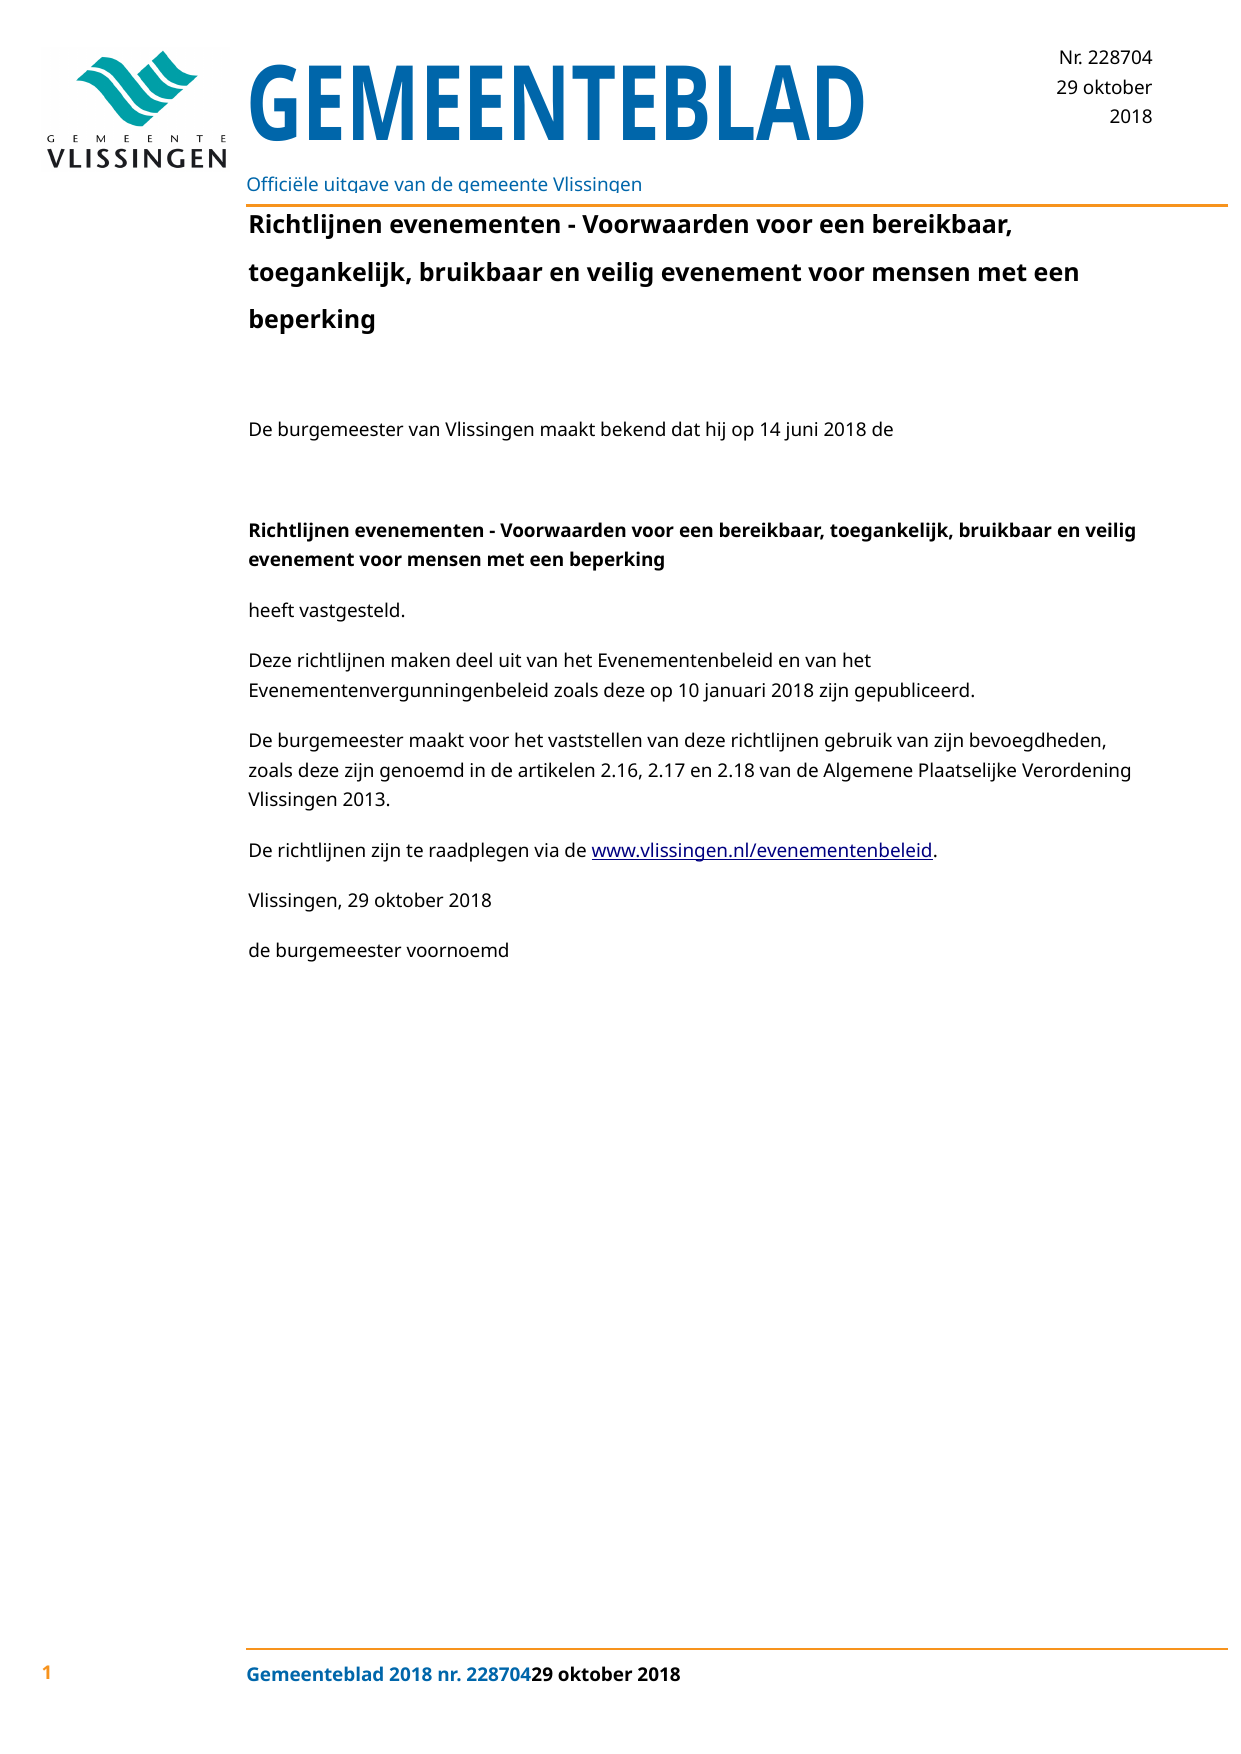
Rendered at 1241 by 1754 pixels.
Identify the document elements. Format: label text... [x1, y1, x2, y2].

text de burgemeester voornoemd [248, 938, 1152, 963]
text Richtlijnen evenementen - Voorwaarden voor een bereikbaar, toegankelijk, bruikbaar en veilig evenement voor mensen met een beperking [248, 517, 1152, 572]
text Deze richtlijnen maken deel uit van het Evenementenbeleid en van het Evenementenvergunningenbeleid zoals deze op 10 januari 2018 zijn gepubliceerd. [248, 647, 1152, 702]
text Vlissingen, 29 oktober 2018 [248, 887, 1152, 913]
picture [41, 47, 231, 172]
text De burgemeester van Vlissingen maakt bekend dat hij op 14 juni 2018 de [248, 416, 1152, 442]
text De richtlijnen zijn te raadplegen via de www.vlissingen.nl/evenementenbeleid. [248, 837, 1152, 862]
text De burgemeester maakt voor het vaststellen van deze richtlijnen gebruik van zijn bevoegdheden, zoals deze zijn genoemd in de artikelen 2.16, 2.17 en 2.18 van de Algemene Plaatselijke Verordening Vlissingen 2013. [248, 727, 1152, 812]
text Richtlijnen evenementen - Voorwaarden voor een bereikbaar, toegankelijk, bruikbaar en veilig evenement voor mensen met een beperking [248, 207, 1152, 336]
text heeft vastgesteld. [248, 597, 1152, 622]
